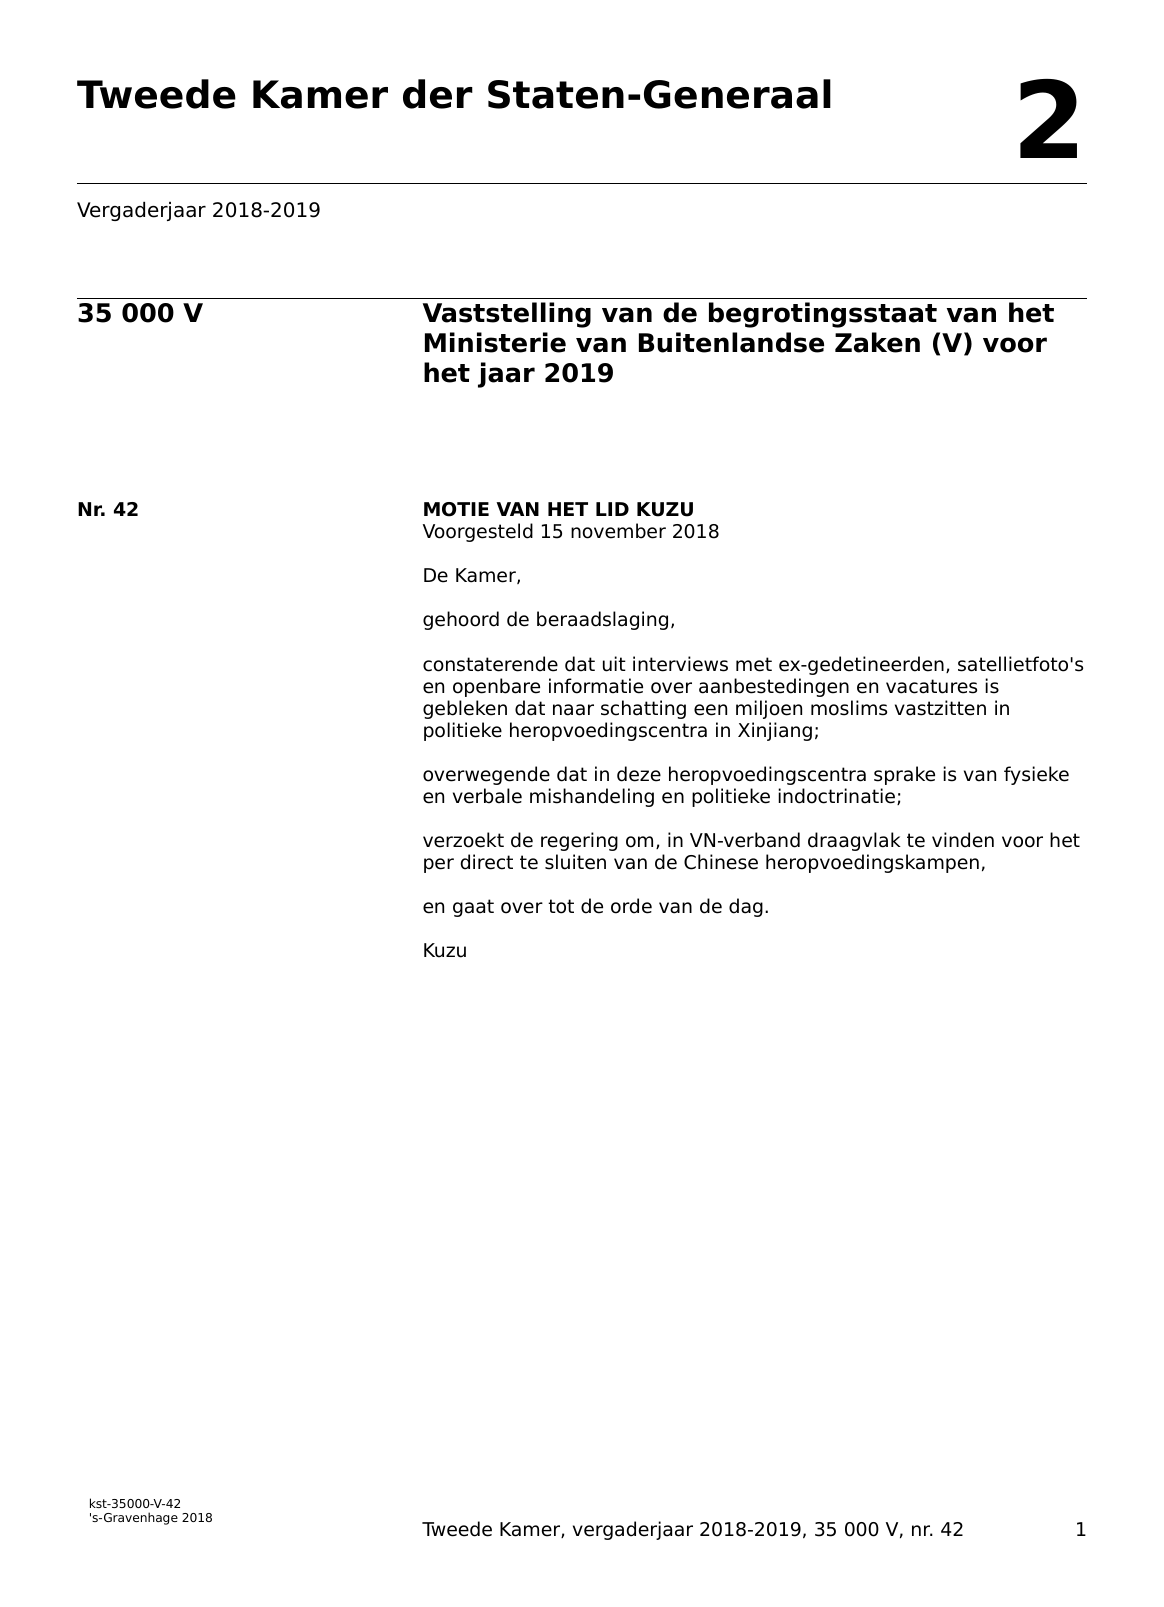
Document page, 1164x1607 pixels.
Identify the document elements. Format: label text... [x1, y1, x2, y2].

text Voorgesteld 15 november 2018 [422, 521, 1087, 543]
text overwegende dat in deze heropvoedingscentra sprake is van fysieke en verbale mishandeling en politieke indoctrinatie; [422, 764, 1087, 808]
subtitle Nr. 42 MOTIE VAN HET LID KUZU [77, 499, 1087, 521]
table_header Tweede Kamer der Staten-Generaal [77, 59, 886, 183]
text gehoord de beraadslaging, [422, 609, 1087, 631]
subtitle 35 000 V Vaststelling van de begrotingsstaat van het Ministerie van Buitenlandse Zaken (V) voor het jaar 2019 [77, 299, 1087, 388]
table_header 2 [886, 59, 1087, 183]
text Kuzu [422, 940, 1087, 962]
text verzoekt de regering om, in VN-verband draagvlak te vinden voor het per direct te sluiten van de Chinese heropvoedingskampen, [422, 830, 1087, 874]
text en gaat over tot de orde van de dag. [422, 896, 1087, 918]
text constaterende dat uit interviews met ex-gedetineerden, satellietfoto's en openbare informatie over aanbestedingen en vacatures is gebleken dat naar schatting een miljoen moslims vastzitten in politieke heropvoedingscentra in Xinjiang; [422, 653, 1087, 741]
text 's-Gravenhage 2018 [88, 1511, 323, 1525]
table_cell Vergaderjaar 2018-2019 [77, 184, 1087, 298]
text De Kamer, [422, 565, 1087, 587]
text kst-35000-V-42 [88, 1497, 323, 1511]
